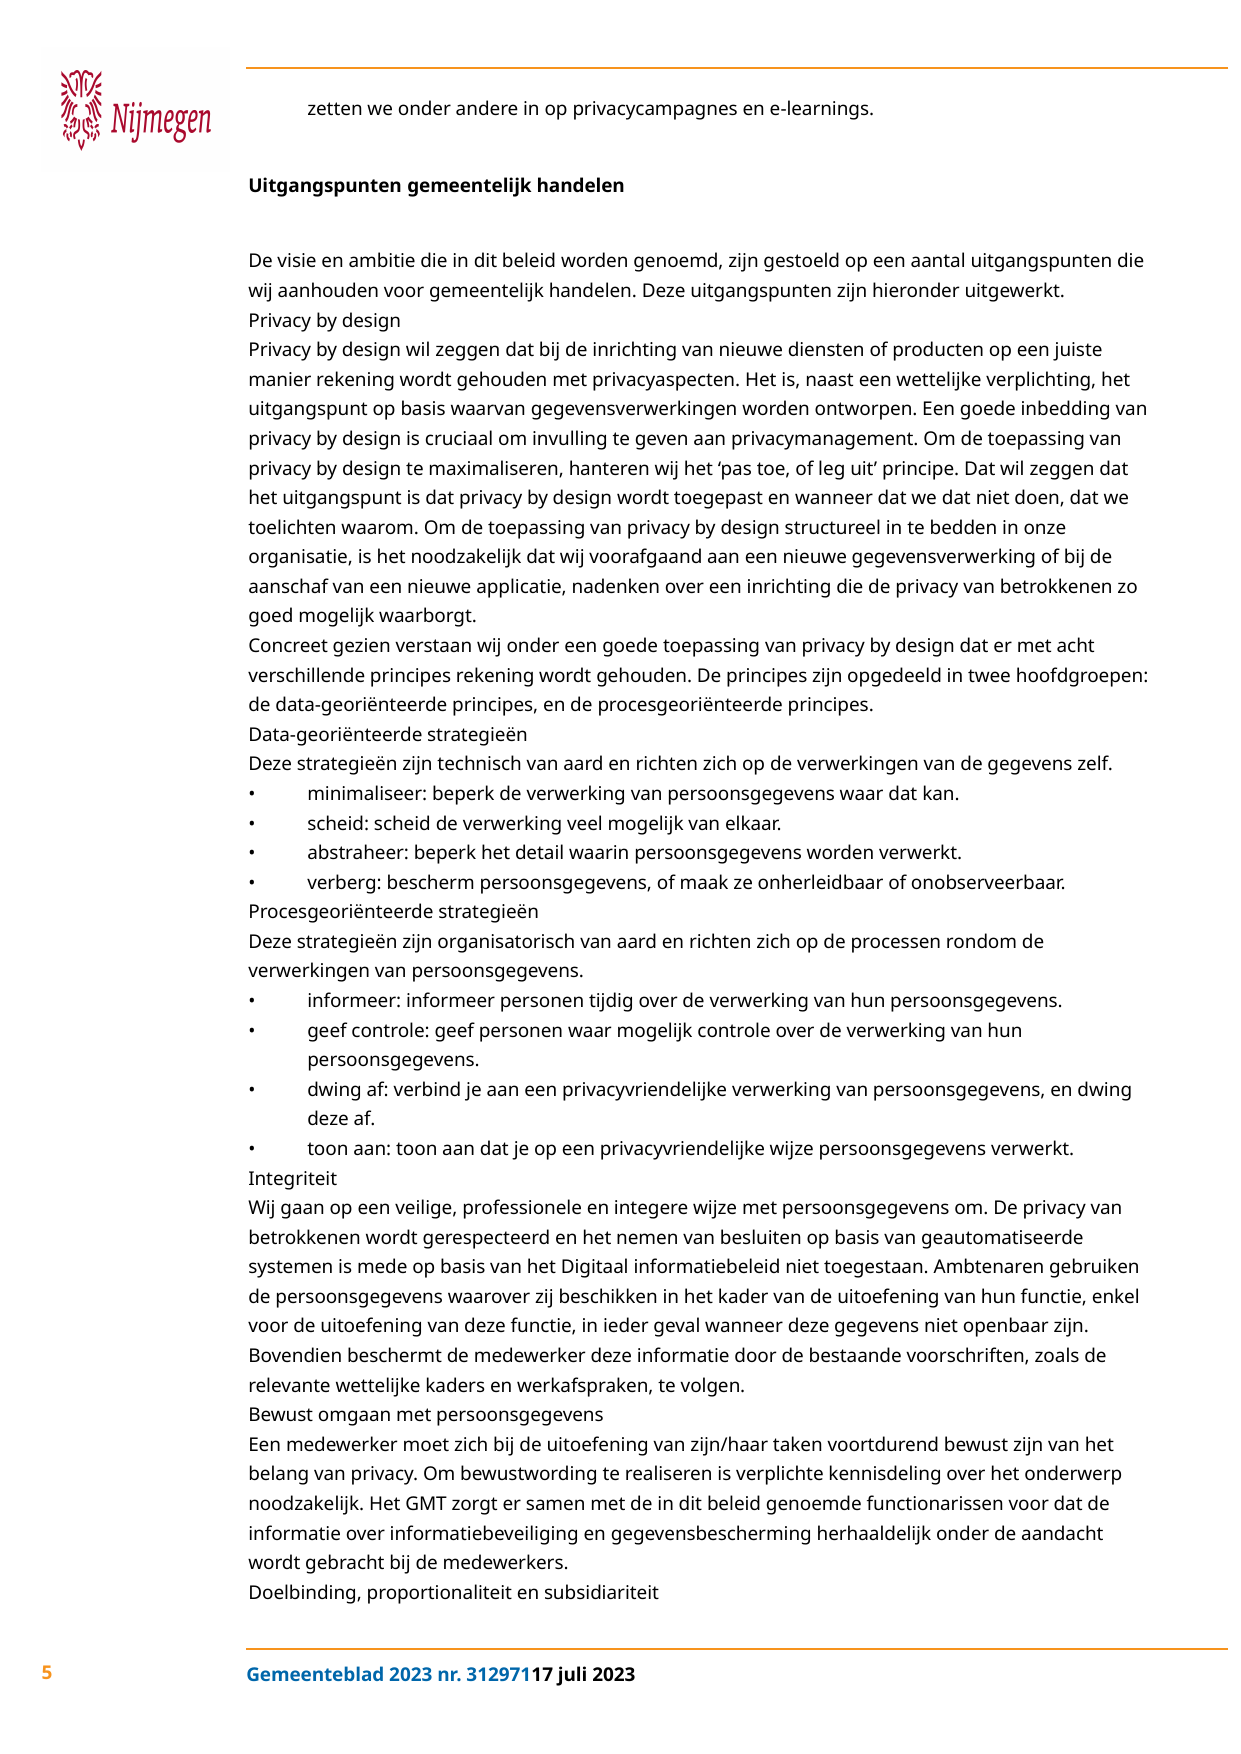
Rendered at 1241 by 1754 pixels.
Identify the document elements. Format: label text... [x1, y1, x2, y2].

list geef controle: geef personen waar mogelijk controle over de verwerking van hun persoonsgegevens. [248, 1017, 1152, 1072]
text Procesgeoriënteerde strategieën [248, 898, 1152, 924]
text Doelbinding, proportionaliteit en subsidiariteit [248, 1579, 1152, 1605]
text Wij gaan op een veilige, professionele en integere wijze met persoonsgegevens om. De privacy van betrokkenen wordt gerespecteerd en het nemen van besluiten op basis van geautomatiseerde systemen is mede op basis van het Digitaal informatiebeleid niet toegestaan. Ambtenaren gebruiken de persoonsgegevens waarover zij beschikken in het kader van de uitoefening van hun functie, enkel voor de uitoefening van deze functie, in ieder geval wanneer deze gegevens niet openbaar zijn. Bovendien beschermt de medewerker deze informatie door de bestaande voorschriften, zoals de relevante wettelijke kaders en werkafspraken, te volgen. [248, 1194, 1152, 1398]
list scheid: scheid de verwerking veel mogelijk van elkaar. [248, 810, 1152, 836]
text Concreet gezien verstaan wij onder een goede toepassing van privacy by design dat er met acht verschillende principes rekening wordt gehouden. De principes zijn opgedeeld in twee hoofdgroepen: de data-georiënteerde principes, en de procesgeoriënteerde principes. [248, 632, 1152, 717]
list zetten we onder andere in op privacycampagnes en e-learnings. [248, 95, 1152, 121]
list toon aan: toon aan dat je op een privacyvriendelijke wijze persoonsgegevens verwerkt. [248, 1135, 1152, 1161]
text Bewust omgaan met persoonsgegevens [248, 1401, 1152, 1427]
list verberg: bescherm persoonsgegevens, of maak ze onherleidbaar of onobserveerbaar. [248, 869, 1152, 895]
text Een medewerker moet zich bij de uitoefening van zijn/haar taken voortdurend bewust zijn van het belang van privacy. Om bewustwording te realiseren is verplichte kennisdeling over het onderwerp noodzakelijk. Het GMT zorgt er samen met de in dit beleid genoemde functionarissen voor dat de informatie over informatiebeveiliging en gegevensbescherming herhaaldelijk onder de aandacht wordt gebracht bij de medewerkers. [248, 1431, 1152, 1575]
text Uitgangspunten gemeentelijk handelen [248, 170, 1152, 198]
text Data-georiënteerde strategieën [248, 721, 1152, 747]
text Privacy by design [248, 307, 1152, 333]
text Integriteit [248, 1165, 1152, 1191]
list minimaliseer: beperk de verwerking van persoonsgegevens waar dat kan. [248, 780, 1152, 806]
text Privacy by design wil zeggen dat bij de inrichting van nieuwe diensten of producten op een juiste manier rekening wordt gehouden met privacyaspecten. Het is, naast een wettelijke verplichting, het uitgangspunt op basis waarvan gegevensverwerkingen worden ontworpen. Een goede inbedding van privacy by design is cruciaal om invulling te geven aan privacymanagement. Om de toepassing van privacy by design te maximaliseren, hanteren wij het ‘pas toe, of leg uit’ principe. Dat wil zeggen dat het uitgangspunt is dat privacy by design wordt toegepast en wanneer dat we dat niet doen, dat we toelichten waarom. Om de toepassing van privacy by design structureel in te bedden in onze organisatie, is het noodzakelijk dat wij voorafgaand aan een nieuwe gegevensverwerking of bij de aanschaf van een nieuwe applicatie, nadenken over een inrichting die de privacy van betrokkenen zo goed mogelijk waarborgt. [248, 336, 1152, 628]
picture [41, 47, 231, 172]
text De visie en ambitie die in dit beleid worden genoemd, zijn gestoeld op een aantal uitgangspunten die wij aanhouden voor gemeentelijk handelen. Deze uitgangspunten zijn hieronder uitgewerkt. [248, 248, 1152, 303]
list informeer: informeer personen tijdig over de verwerking van hun persoonsgegevens. [248, 987, 1152, 1013]
text Deze strategieën zijn technisch van aard en richten zich op de verwerkingen van de gegevens zelf. [248, 751, 1152, 776]
list dwing af: verbind je aan een privacyvriendelijke verwerking van persoonsgegevens, en dwing deze af. [248, 1076, 1152, 1131]
text Deze strategieën zijn organisatorisch van aard en richten zich op de processen rondom de verwerkingen van persoonsgegevens. [248, 928, 1152, 983]
list abstraheer: beperk het detail waarin persoonsgegevens worden verwerkt. [248, 839, 1152, 865]
